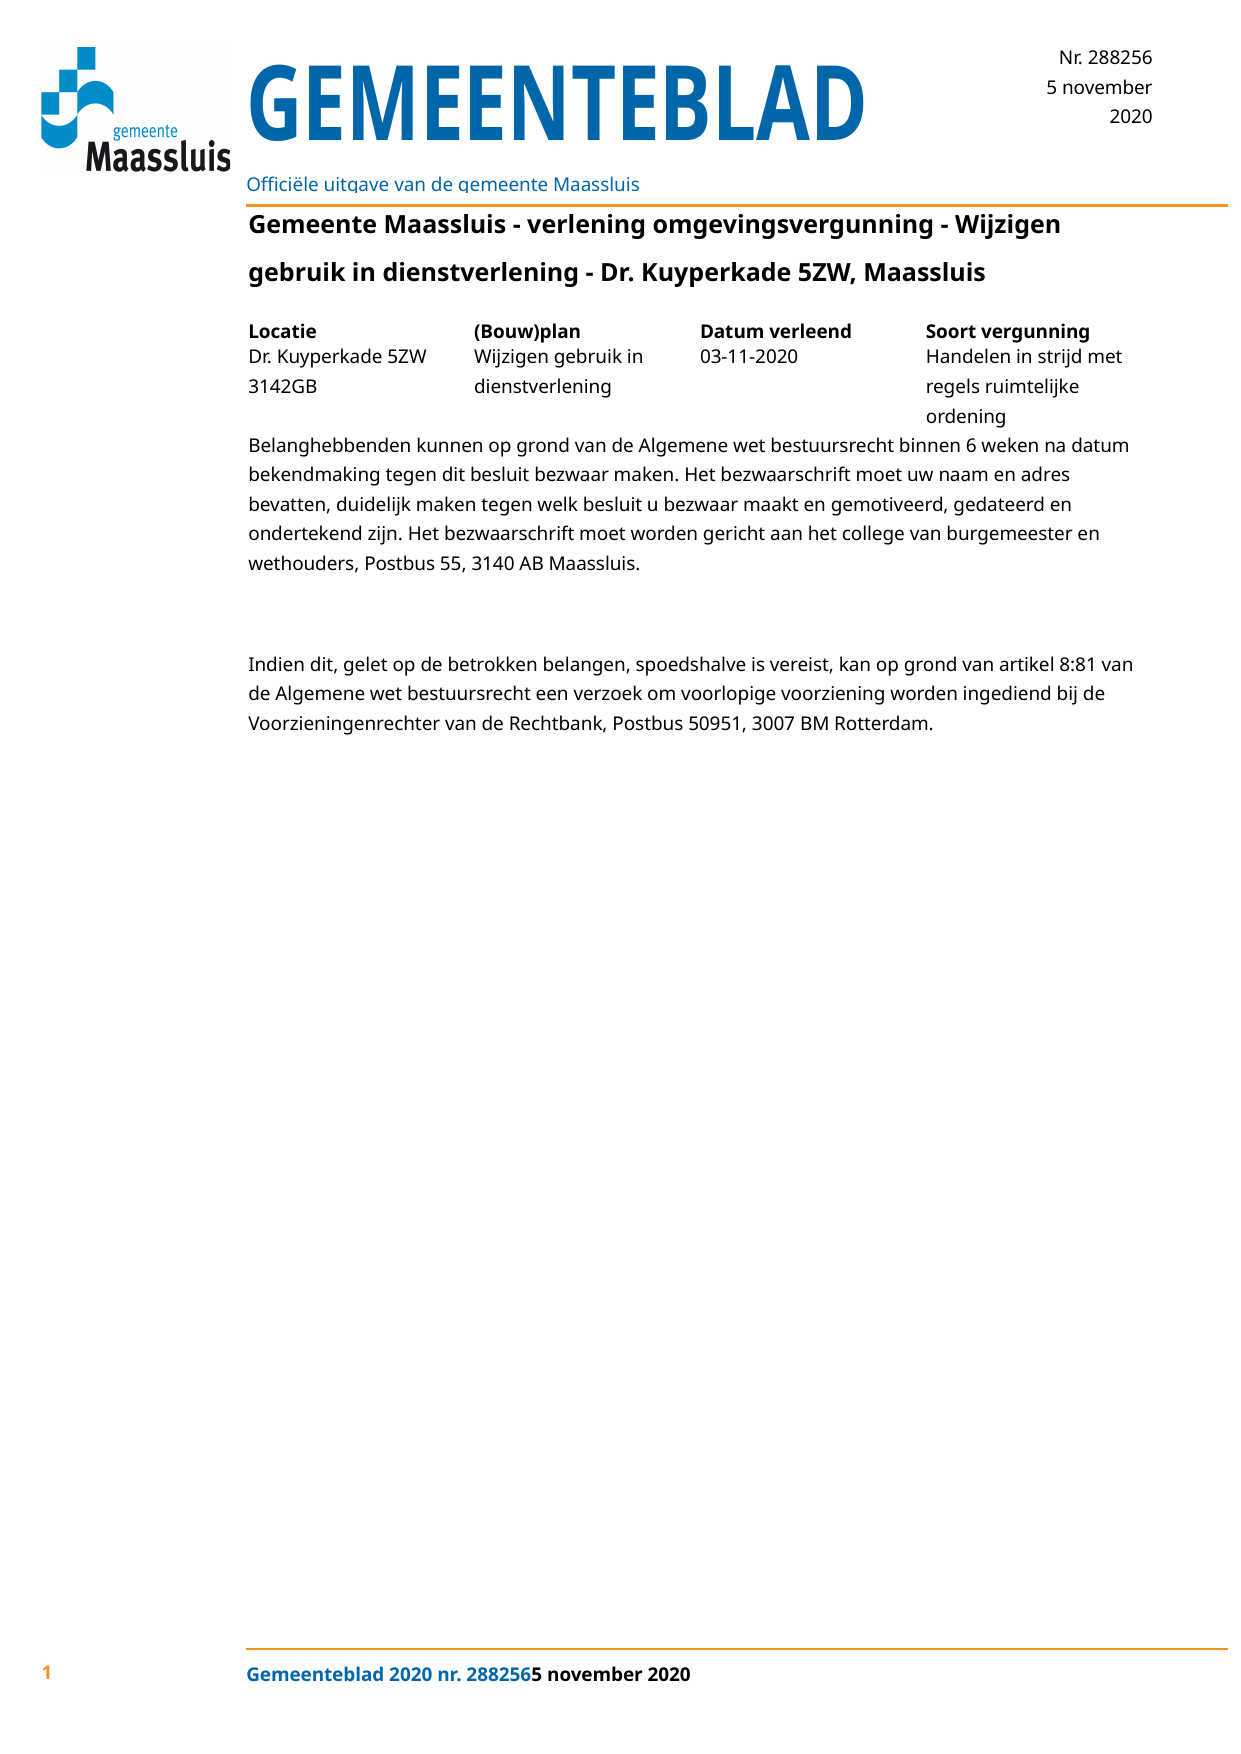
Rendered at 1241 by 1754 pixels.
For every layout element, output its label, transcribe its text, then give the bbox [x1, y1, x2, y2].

table_cell 03-11-2020 [700, 344, 926, 429]
table_cell Dr. Kuyperkade 5ZW 3142GB [248, 344, 474, 429]
table_cell Wijzigen gebruik in dienstverlening [474, 344, 700, 429]
table_header Locatie [248, 318, 474, 344]
text Gemeente Maassluis - verlening omgevingsvergunning - Wijzigen gebruik in dienstverlening - Dr. Kuyperkade 5ZW, Maassluis [248, 207, 1152, 288]
picture [41, 47, 231, 172]
table_header Soort vergunning [926, 318, 1152, 344]
table_header (Bouw)plan [474, 318, 700, 344]
picture [41, 47, 77, 92]
table_cell Handelen in strijd met regels ruimtelijke ordening [926, 344, 1152, 429]
text Belanghebbenden kunnen op grond van de Algemene wet bestuursrecht binnen 6 weken na datum bekendmaking tegen dit besluit bezwaar maken. Het bezwaarschrift moet uw naam en adres bevatten, duidelijk maken tegen welk besluit u bezwaar maakt en gemotiveerd, gedateerd en ondertekend zijn. Het bezwaarschrift moet worden gericht aan het college van burgemeester en wethouders, Postbus 55, 3140 AB Maassluis. [248, 432, 1152, 576]
table_header Datum verleend [700, 318, 926, 344]
text Indien dit, gelet op de betrokken belangen, spoedshalve is vereist, kan op grond van artikel 8:81 van de Algemene wet bestuursrecht een verzoek om voorlopige voorziening worden ingediend bij de Voorzieningenrechter van de Rechtbank, Postbus 50951, 3007 BM Rotterdam. [248, 651, 1152, 736]
